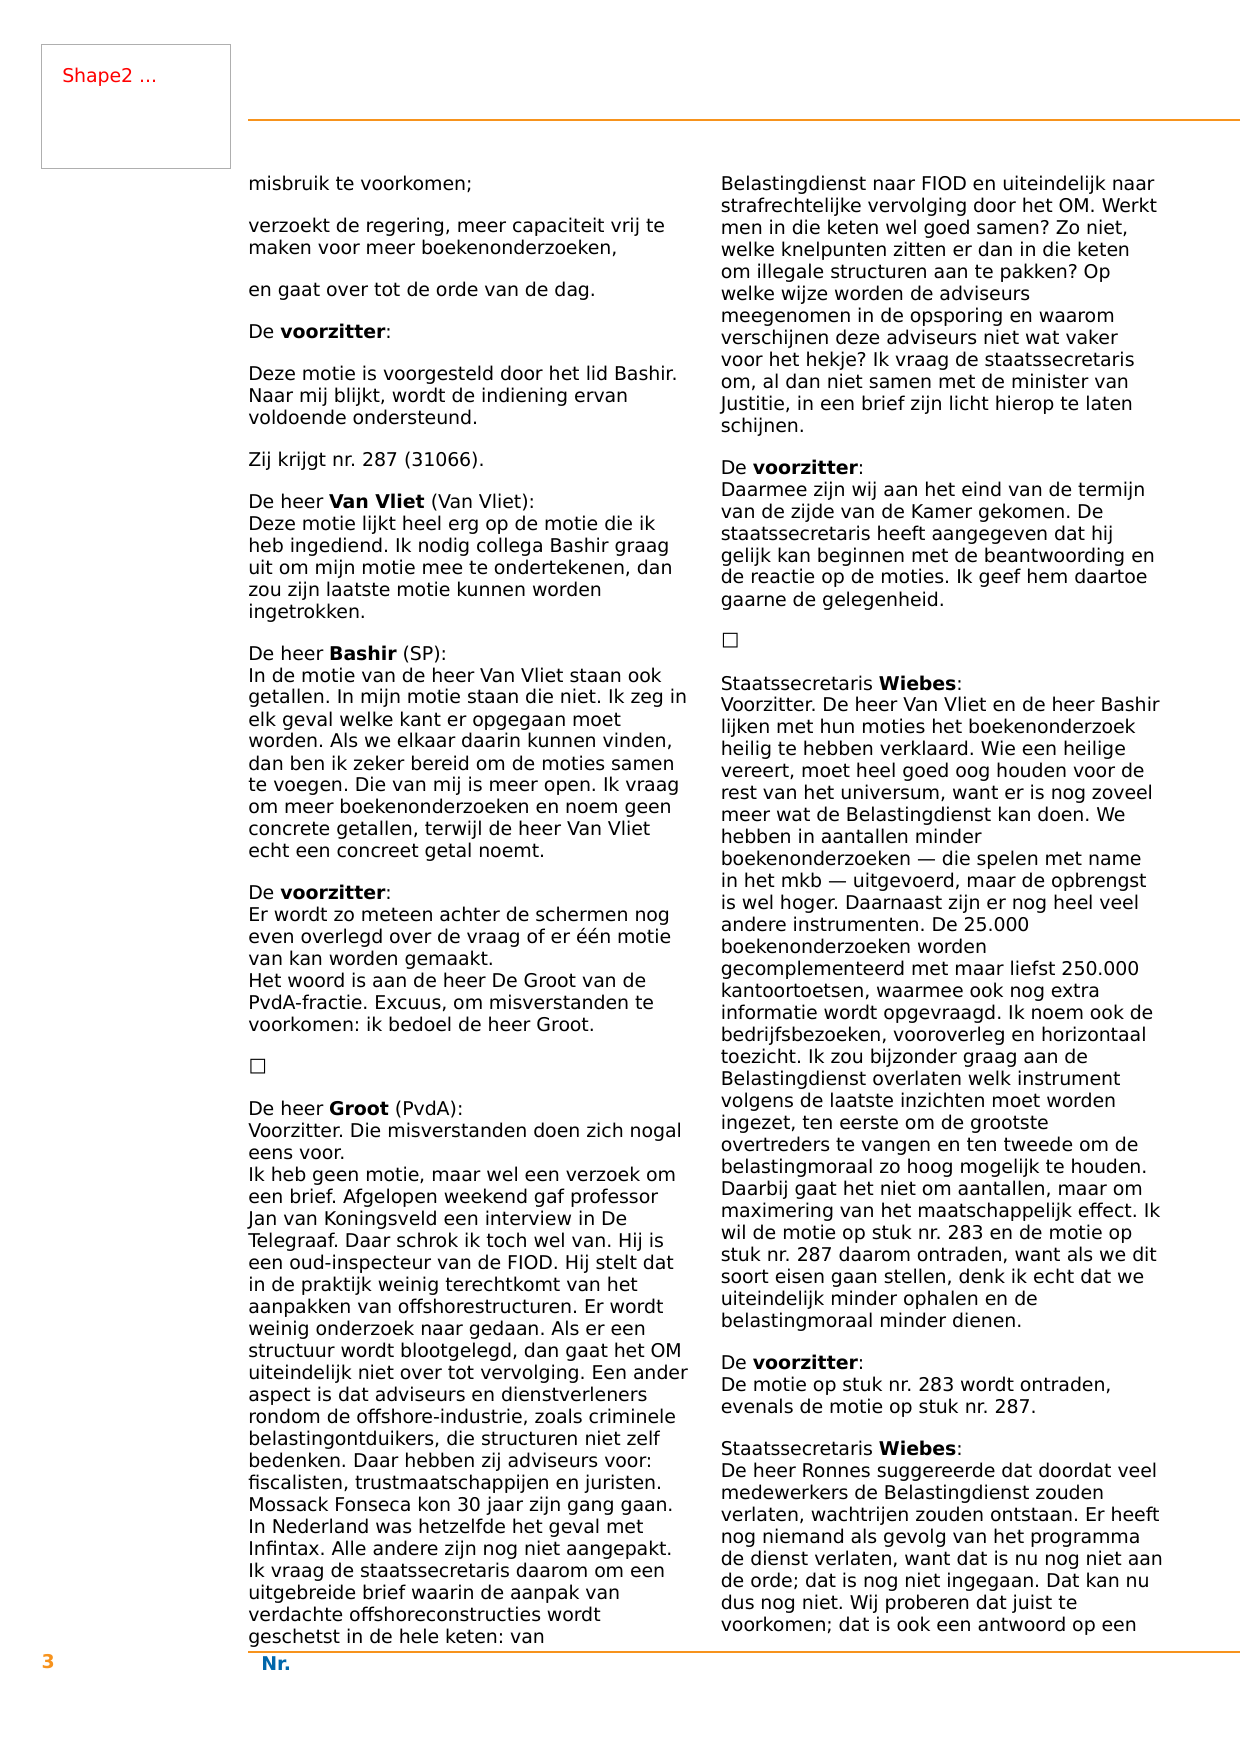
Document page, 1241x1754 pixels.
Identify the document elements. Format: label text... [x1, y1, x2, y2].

text Staatssecretaris Wiebes: [721, 672, 1163, 694]
text De heer Van Vliet (Van Vliet): [248, 491, 691, 513]
text De voorzitter: [248, 321, 691, 343]
text Deze motie lijkt heel erg op de motie die ik heb ingediend. Ik nodig collega Bashir graag uit om mijn motie mee te ondertekenen, dan zou zijn laatste motie kunnen worden ingetrokken. [248, 513, 691, 622]
text misbruik te voorkomen; [248, 173, 691, 195]
text Staatssecretaris Wiebes: [721, 1438, 1163, 1460]
text Er wordt zo meteen achter de schermen nog even overlegd over de vraag of er één motie van kan worden gemaakt. [248, 904, 691, 970]
text ⬜ [721, 630, 1163, 652]
text Zij krijgt nr. 287 (31066). [248, 449, 691, 471]
text De heer Bashir (SP): [248, 642, 691, 664]
text Het woord is aan de heer De Groot van de PvdA-fractie. Excuus, om misverstanden te voorkomen: ik bedoel de heer Groot. [248, 970, 691, 1036]
text Daarmee zijn wij aan het eind van de termijn van de zijde van de Kamer gekomen. De staatssecretaris heeft aangegeven dat hij gelijk kan beginnen met de beantwoording en de reactie op de moties. Ik geef hem daartoe gaarne de gelegenheid. [721, 478, 1163, 610]
text Deze motie is voorgesteld door het lid Bashir. Naar mij blijkt, wordt de indiening ervan voldoende ondersteund. [248, 363, 691, 429]
text Ik heb geen motie, maar wel een verzoek om een brief. Afgelopen weekend gaf professor Jan van Koningsveld een interview in De Telegraaf. Daar schrok ik toch wel van. Hij is een oud-inspecteur van de FIOD. Hij stelt dat in de praktijk weinig terechtkomt van het aanpakken van offshorestructuren. Er wordt weinig onderzoek naar gedaan. Als er een structuur wordt blootgelegd, dan gaat het OM uiteindelijk niet over tot vervolging. Een ander aspect is dat adviseurs en dienstverleners rondom de offshore-industrie, zoals criminele belastingontduikers, die structuren niet zelf bedenken. Daar hebben zij adviseurs voor: fiscalisten, trustmaatschappijen en juristen. Mossack Fonseca kon 30 jaar zijn gang gaan. In Nederland was hetzelfde het geval met Infintax. Alle andere zijn nog niet aangepakt. Ik vraag de staatssecretaris daarom om een uitgebreide brief waarin de aanpak van verdachte offshoreconstructies wordt geschetst in de hele keten: van [248, 1164, 691, 1648]
text ⬜ [248, 1056, 691, 1078]
text Voorzitter. Die misverstanden doen zich nogal eens voor. [248, 1120, 691, 1164]
text De voorzitter: [721, 457, 1163, 478]
text De voorzitter: [721, 1352, 1163, 1374]
text De heer Ronnes suggereerde dat doordat veel medewerkers de Belastingdienst zouden verlaten, wachtrijen zouden ontstaan. Er heeft nog niemand als gevolg van het programma de dienst verlaten, want dat is nu nog niet aan de orde; dat is nog niet ingegaan. Dat kan nu dus nog niet. Wij proberen dat juist te voorkomen; dat is ook een antwoord op een [721, 1460, 1163, 1636]
text Voorzitter. De heer Van Vliet en de heer Bashir lijken met hun moties het boekenonderzoek heilig te hebben verklaard. Wie een heilige vereert, moet heel goed oog houden voor de rest van het universum, want er is nog zoveel meer wat de Belastingdienst kan doen. We hebben in aantallen minder boekenonderzoeken — die spelen met name in het mkb — uitgevoerd, maar de opbrengst is wel hoger. Daarnaast zijn er nog heel veel andere instrumenten. De 25.000 boekenonderzoeken worden gecomplementeerd met maar liefst 250.000 kantoortoetsen, waarmee ook nog extra informatie wordt opgevraagd. Ik noem ook de bedrijfsbezoeken, vooroverleg en horizontaal toezicht. Ik zou bijzonder graag aan de Belastingdienst overlaten welk instrument volgens de laatste inzichten moet worden ingezet, ten eerste om de grootste overtreders te vangen en ten tweede om de belastingmoraal zo hoog mogelijk te houden. Daarbij gaat het niet om aantallen, maar om maximering van het maatschappelijk effect. Ik wil de motie op stuk nr. 283 en de motie op stuk nr. 287 daarom ontraden, want als we dit soort eisen gaan stellen, denk ik echt dat we uiteindelijk minder ophalen en de belastingmoraal minder dienen. [721, 694, 1163, 1332]
text De voorzitter: [248, 882, 691, 904]
text In de motie van de heer Van Vliet staan ook getallen. In mijn motie staan die niet. Ik zeg in elk geval welke kant er opgegaan moet worden. Als we elkaar daarin kunnen vinden, dan ben ik zeker bereid om de moties samen te voegen. Die van mij is meer open. Ik vraag om meer boekenonderzoeken en noem geen concrete getallen, terwijl de heer Van Vliet echt een concreet getal noemt. [248, 664, 691, 862]
text De motie op stuk nr. 283 wordt ontraden, evenals de motie op stuk nr. 287. [721, 1374, 1163, 1418]
text De heer Groot (PvdA): [248, 1098, 691, 1120]
text en gaat over tot de orde van de dag. [248, 279, 691, 301]
text verzoekt de regering, meer capaciteit vrij te maken voor meer boekenonderzoeken, [248, 215, 691, 259]
text Belastingdienst naar FIOD en uiteindelijk naar strafrechtelijke vervolging door het OM. Werkt men in die keten wel goed samen? Zo niet, welke knelpunten zitten er dan in die keten om illegale structuren aan te pakken? Op welke wijze worden de adviseurs meegenomen in de opsporing en waarom verschijnen deze adviseurs niet wat vaker voor het hekje? Ik vraag de staatssecretaris om, al dan niet samen met de minister van Justitie, in een brief zijn licht hierop te laten schijnen. [721, 173, 1163, 437]
